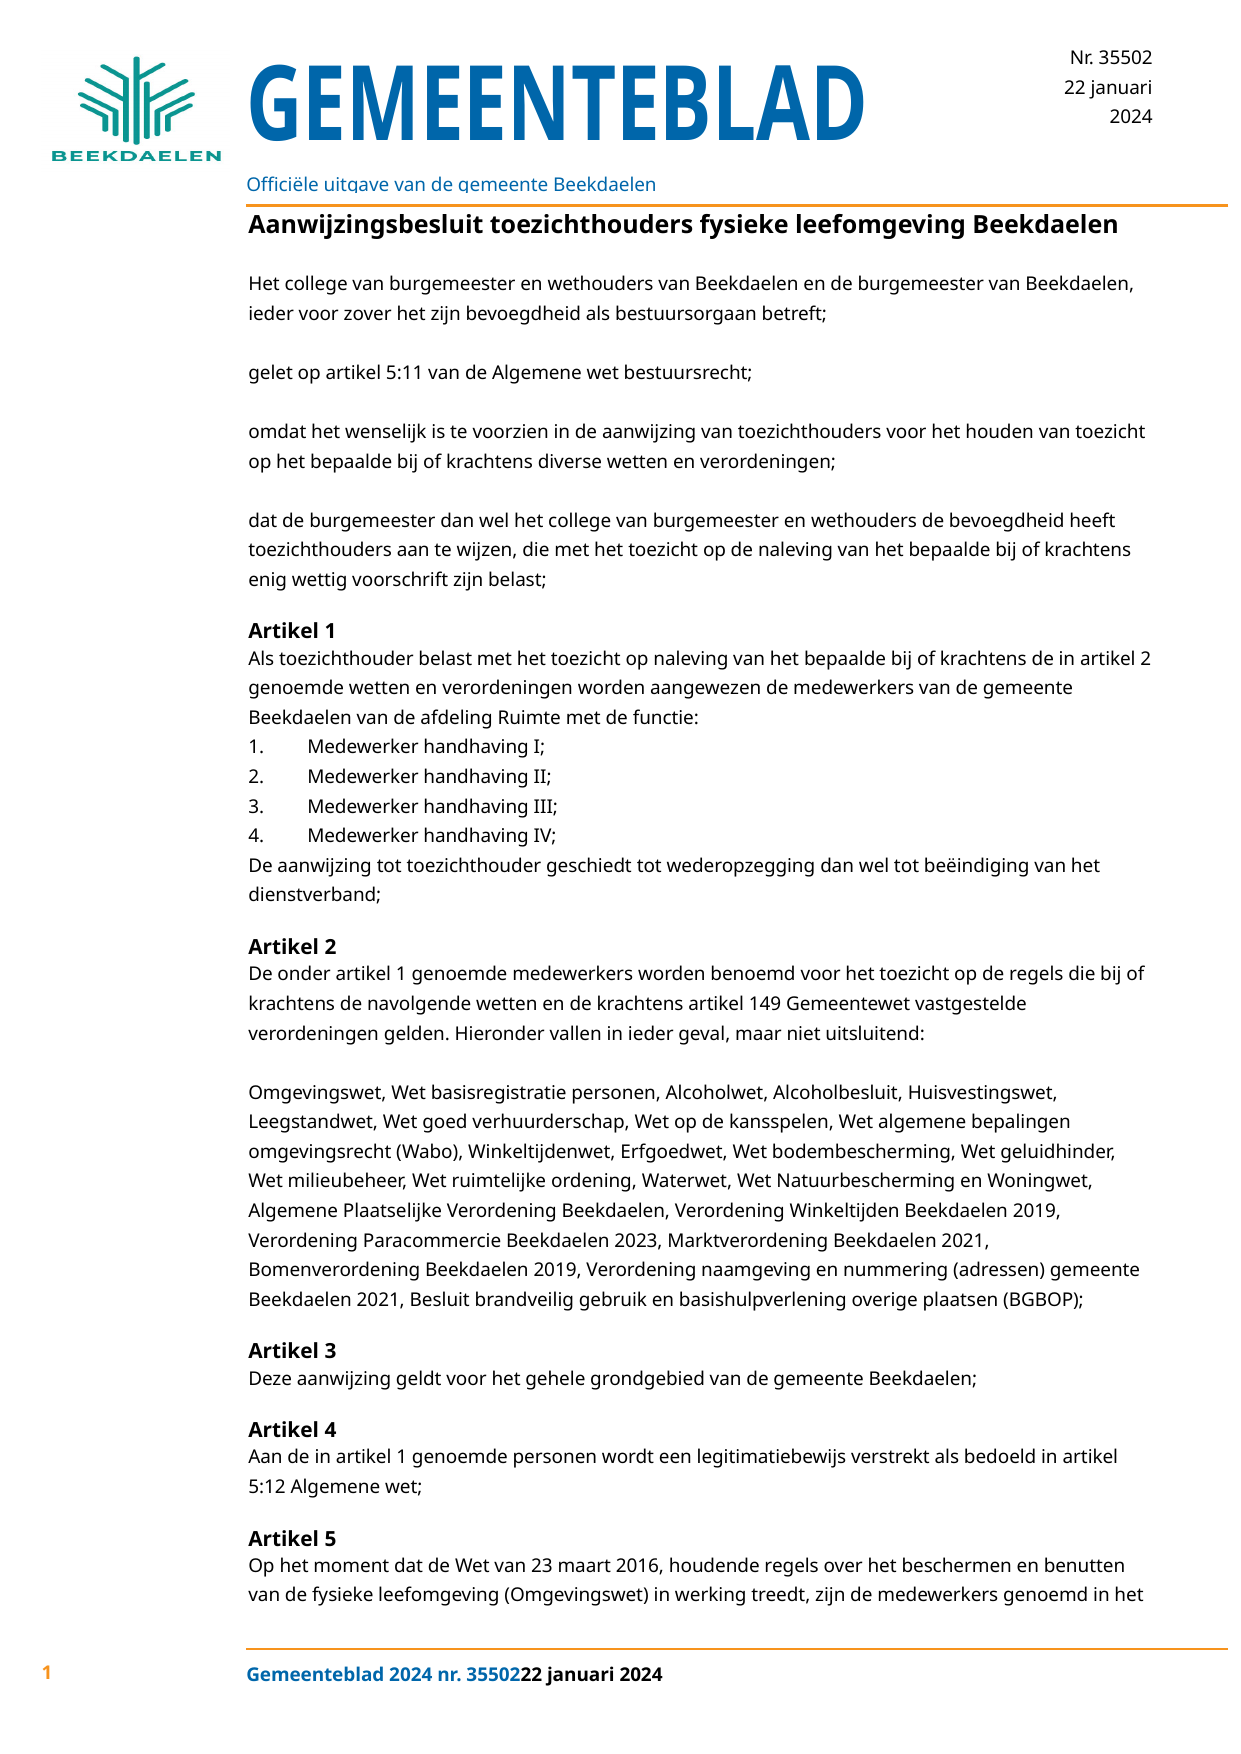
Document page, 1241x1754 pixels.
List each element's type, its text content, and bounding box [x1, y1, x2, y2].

text Omgevingswet, Wet basisregistratie personen, Alcoholwet, Alcoholbesluit, Huisvestingswet, Leegstandwet, Wet goed verhuurderschap, Wet op de kansspelen, Wet algemene bepalingen omgevingsrecht (Wabo), Winkeltijdenwet, Erfgoedwet, Wet bodembescherming, Wet geluidhinder, Wet milieubeheer, Wet ruimtelijke ordening, Waterwet, Wet Natuurbescherming en Woningwet, Algemene Plaatselijke Verordening Beekdaelen, Verordening Winkeltijden Beekdaelen 2019, Verordening Paracommercie Beekdaelen 2023, Marktverordening Beekdaelen 2021, Bomenverordening Beekdaelen 2019, Verordening naamgeving en nummering (adressen) gemeente Beekdaelen 2021, Besluit brandveilig gebruik en basishulpverlening overige plaatsen (BGBOP); [248, 1079, 1152, 1312]
text Artikel 4 [248, 1415, 1152, 1444]
list Medewerker handhaving III; [248, 793, 1152, 819]
text Deze aanwijzing geldt voor het gehele grondgebied van de gemeente Beekdaelen; [248, 1365, 1152, 1391]
picture [41, 47, 231, 172]
text Op het moment dat de Wet van 23 maart 2016, houdende regels over het beschermen en benutten van de fysieke leefomgeving (Omgevingswet) in werking treedt, zijn de medewerkers genoemd in het [248, 1552, 1152, 1607]
text gelet op artikel 5:11 van de Algemene wet bestuursrecht; [248, 359, 1152, 385]
text Artikel 5 [248, 1524, 1152, 1552]
text Artikel 2 [248, 932, 1152, 961]
text Aanwijzingsbesluit toezichthouders fysieke leefomgeving Beekdaelen [248, 207, 1152, 241]
text Als toezichthouder belast met het toezicht op naleving van het bepaalde bij of krachtens de in artikel 2 genoemde wetten en verordeningen worden aangewezen de medewerkers van de gemeente Beekdaelen van de afdeling Ruimte met de functie: [248, 645, 1152, 730]
text omdat het wenselijk is te voorzien in de aanwijzing van toezichthouders voor het houden van toezicht op het bepaalde bij of krachtens diverse wetten en verordeningen; [248, 418, 1152, 473]
text Het college van burgemeester en wethouders van Beekdaelen en de burgemeester van Beekdaelen, ieder voor zover het zijn bevoegdheid als bestuursorgaan betreft; [248, 270, 1152, 326]
list Medewerker handhaving II; [248, 763, 1152, 789]
text De aanwijzing tot toezichthouder geschiedt tot wederopzegging dan wel tot beëindiging van het dienstverband; [248, 852, 1152, 907]
list Medewerker handhaving I; [248, 734, 1152, 759]
text dat de burgemeester dan wel het college van burgemeester en wethouders de bevoegdheid heeft toezichthouders aan te wijzen, die met het toezicht op de naleving van het bepaalde bij of krachtens enig wettig voorschrift zijn belast; [248, 507, 1152, 592]
text Aan de in artikel 1 genoemde personen wordt een legitimatiebewijs verstrekt als bedoeld in artikel 5:12 Algemene wet; [248, 1444, 1152, 1499]
text Artikel 3 [248, 1336, 1152, 1365]
text De onder artikel 1 genoemde medewerkers worden benoemd voor het toezicht op de regels die bij of krachtens de navolgende wetten en de krachtens artikel 149 Gemeentewet vastgestelde verordeningen gelden. Hieronder vallen in ieder geval, maar niet uitsluitend: [248, 961, 1152, 1045]
list Medewerker handhaving IV; [248, 822, 1152, 848]
text Artikel 1 [248, 617, 1152, 645]
